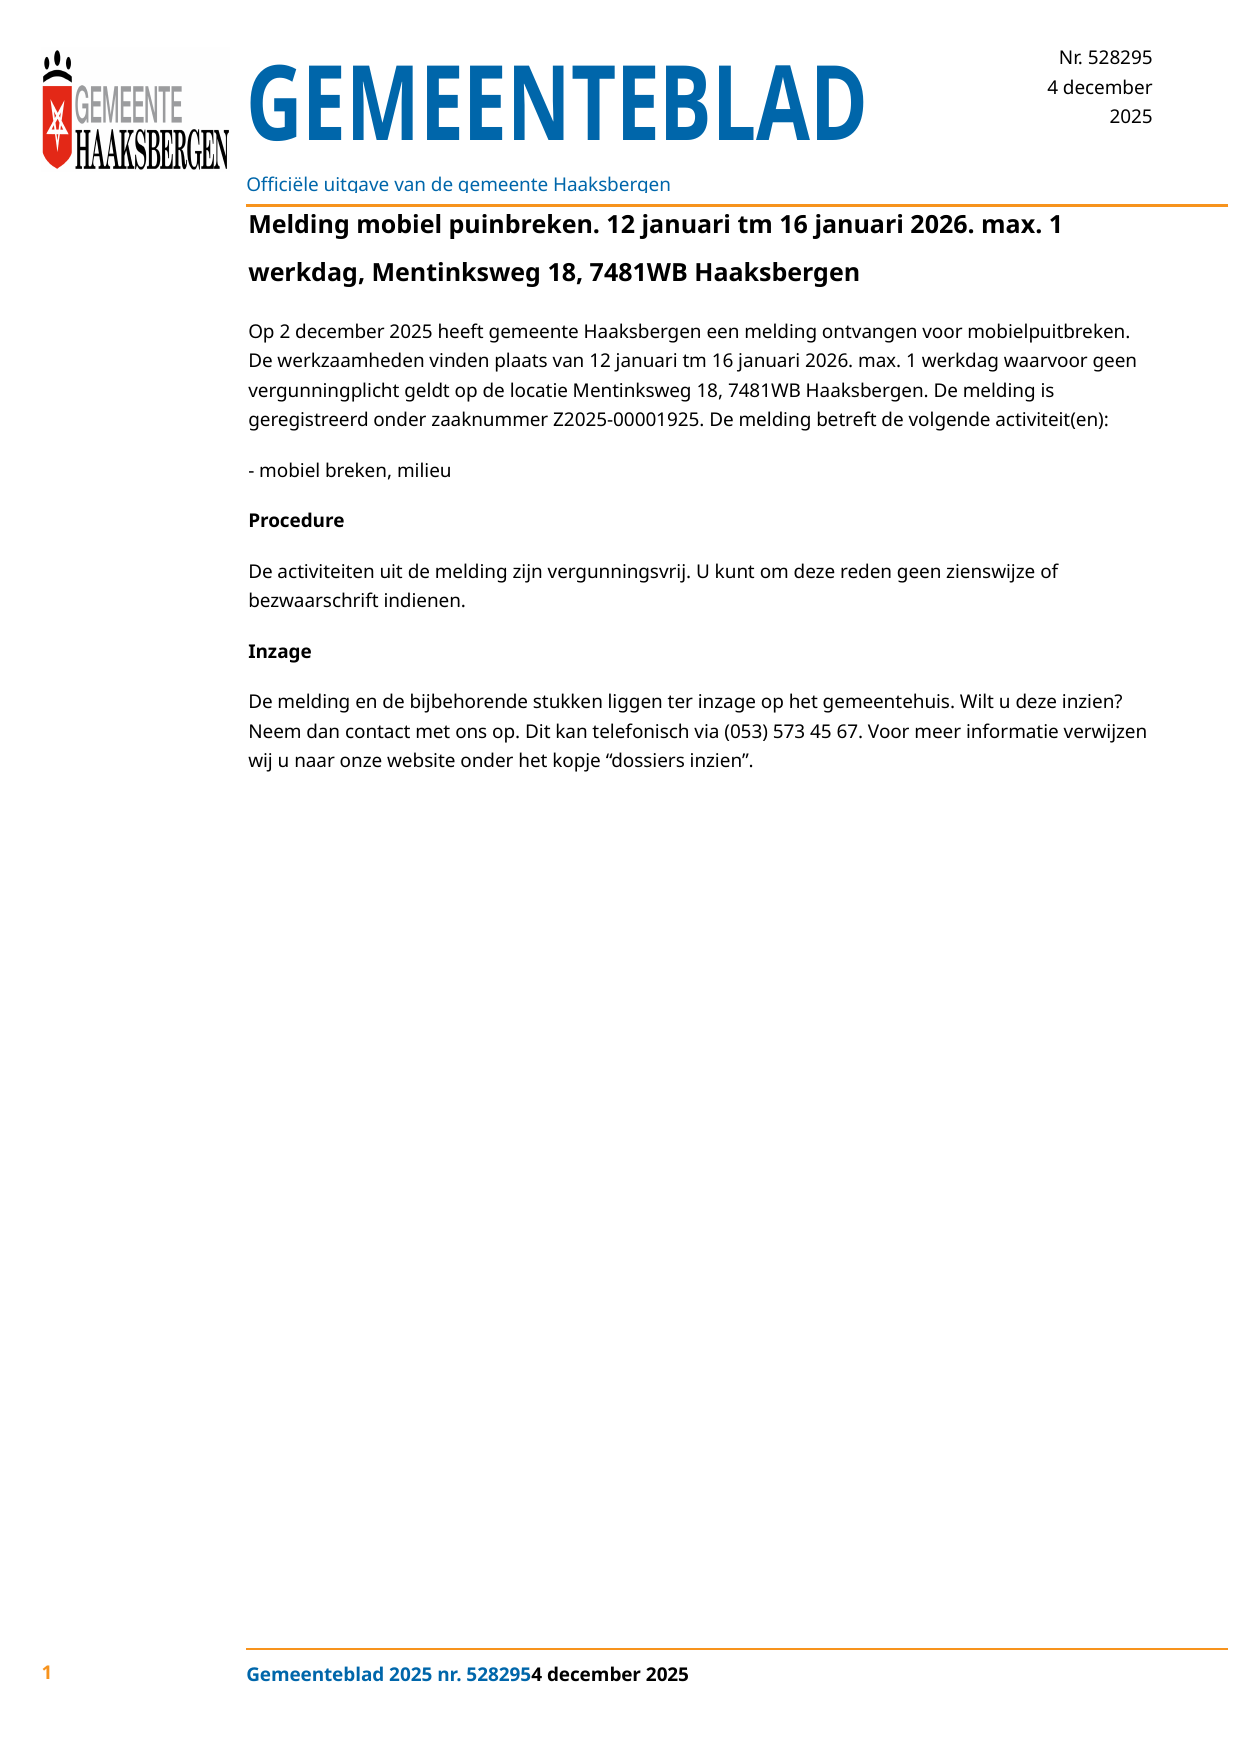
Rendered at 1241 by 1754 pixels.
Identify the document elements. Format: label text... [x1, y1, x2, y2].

text Melding mobiel puinbreken. 12 januari tm 16 januari 2026. max. 1 werkdag, Mentinksweg 18, 7481WB Haaksbergen [248, 207, 1152, 288]
text De activiteiten uit de melding zijn vergunningsvrij. U kunt om deze reden geen zienswijze of bezwaarschrift indienen. [248, 558, 1152, 613]
text Op 2 december 2025 heeft gemeente Haaksbergen een melding ontvangen voor mobielpuitbreken. De werkzaamheden vinden plaats van 12 januari tm 16 januari 2026. max. 1 werkdag waarvoor geen vergunningplicht geldt op de locatie Mentinksweg 18, 7481WB Haaksbergen. De melding is geregistreerd onder zaaknummer Z2025-00001925. De melding betreft de volgende activiteit(en): [248, 318, 1152, 432]
text - mobiel breken, milieu [248, 457, 1152, 483]
picture [41, 47, 231, 172]
text Inzage [248, 638, 1152, 664]
text Procedure [248, 507, 1152, 533]
text De melding en de bijbehorende stukken liggen ter inzage op het gemeentehuis. Wilt u deze inzien? Neem dan contact met ons op. Dit kan telefonisch via (053) 573 45 67. Voor meer informatie verwijzen wij u naar onze website onder het kopje “dossiers inzien”. [248, 688, 1152, 773]
